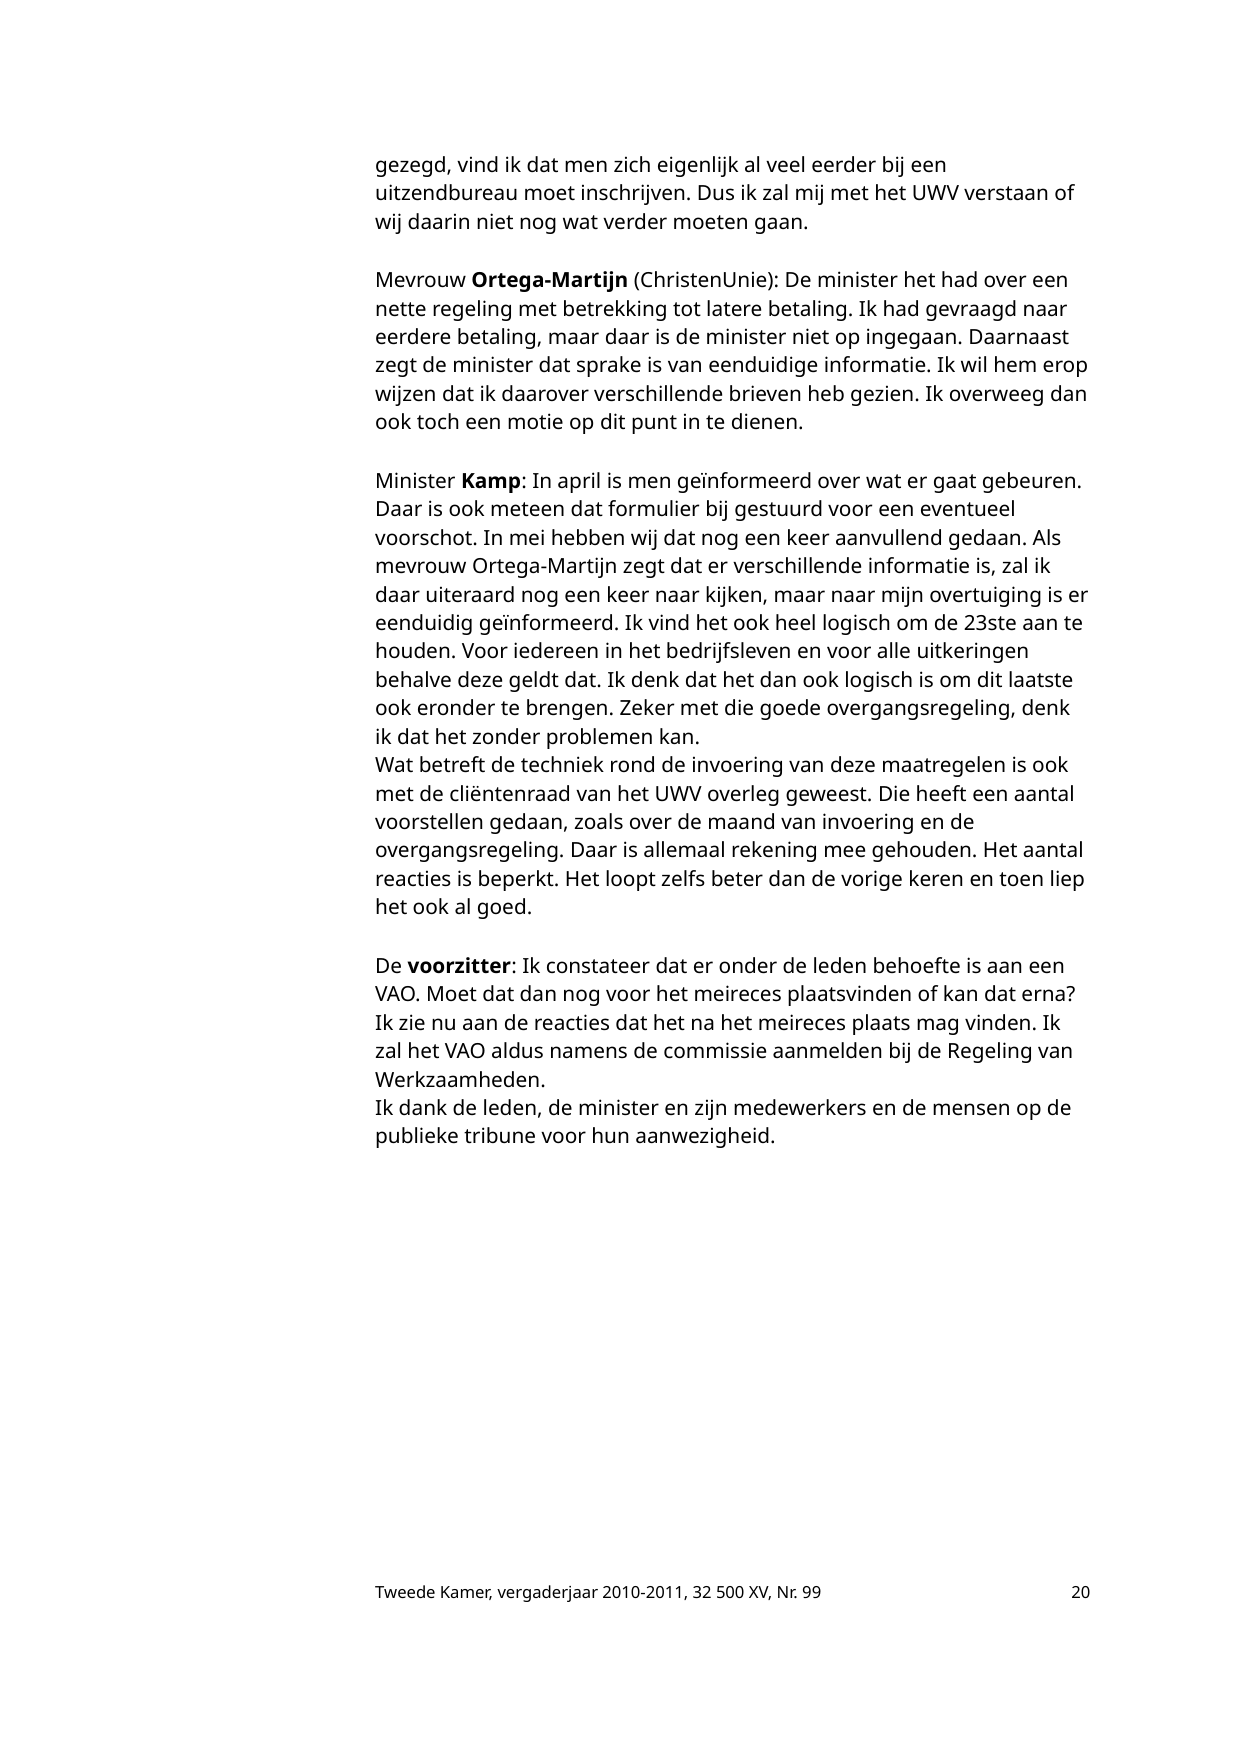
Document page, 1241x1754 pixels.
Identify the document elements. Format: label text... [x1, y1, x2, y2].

text Mevrouw Ortega-Martijn (ChristenUnie): De minister het had over een nette regeling met betrekking tot latere betaling. Ik had gevraagd naar eerdere betaling, maar daar is de minister niet op ingegaan. Daarnaast zegt de minister dat sprake is van eenduidige informatie. Ik wil hem erop wijzen dat ik daarover verschillende brieven heb gezien. Ik overweeg dan ook toch een motie op dit punt in te dienen. [375, 265, 1090, 436]
text gezegd, vind ik dat men zich eigenlijk al veel eerder bij een uitzendbureau moet inschrijven. Dus ik zal mij met het UWV verstaan of wij daarin niet nog wat verder moeten gaan. [375, 150, 1090, 235]
text Ik dank de leden, de minister en zijn medewerkers en de mensen op de publieke tribune voor hun aanwezigheid. [375, 1093, 1090, 1150]
text Minister Kamp: In april is men geïnformeerd over wat er gaat gebeuren. Daar is ook meteen dat formulier bij gestuurd voor een eventueel voorschot. In mei hebben wij dat nog een keer aanvullend gedaan. Als mevrouw Ortega-Martijn zegt dat er verschillende informatie is, zal ik daar uiteraard nog een keer naar kijken, maar naar mijn overtuiging is er eenduidig geïnformeerd. Ik vind het ook heel logisch om de 23ste aan te houden. Voor iedereen in het bedrijfsleven en voor alle uitkeringen behalve deze geldt dat. Ik denk dat het dan ook logisch is om dit laatste ook eronder te brengen. Zeker met die goede overgangsregeling, denk ik dat het zonder problemen kan. [375, 466, 1090, 750]
text Wat betreft de techniek rond de invoering van deze maatregelen is ook met de cliëntenraad van het UWV overleg geweest. Die heeft een aantal voorstellen gedaan, zoals over de maand van invoering en de overgangsregeling. Daar is allemaal rekening mee gehouden. Het aantal reacties is beperkt. Het loopt zelfs beter dan de vorige keren en toen liep het ook al goed. [375, 750, 1090, 921]
text De voorzitter: Ik constateer dat er onder de leden behoefte is aan een VAO. Moet dat dan nog voor het meireces plaatsvinden of kan dat erna? Ik zie nu aan de reacties dat het na het meireces plaats mag vinden. Ik zal het VAO aldus namens de commissie aanmelden bij de Regeling van Werkzaamheden. [375, 951, 1090, 1093]
